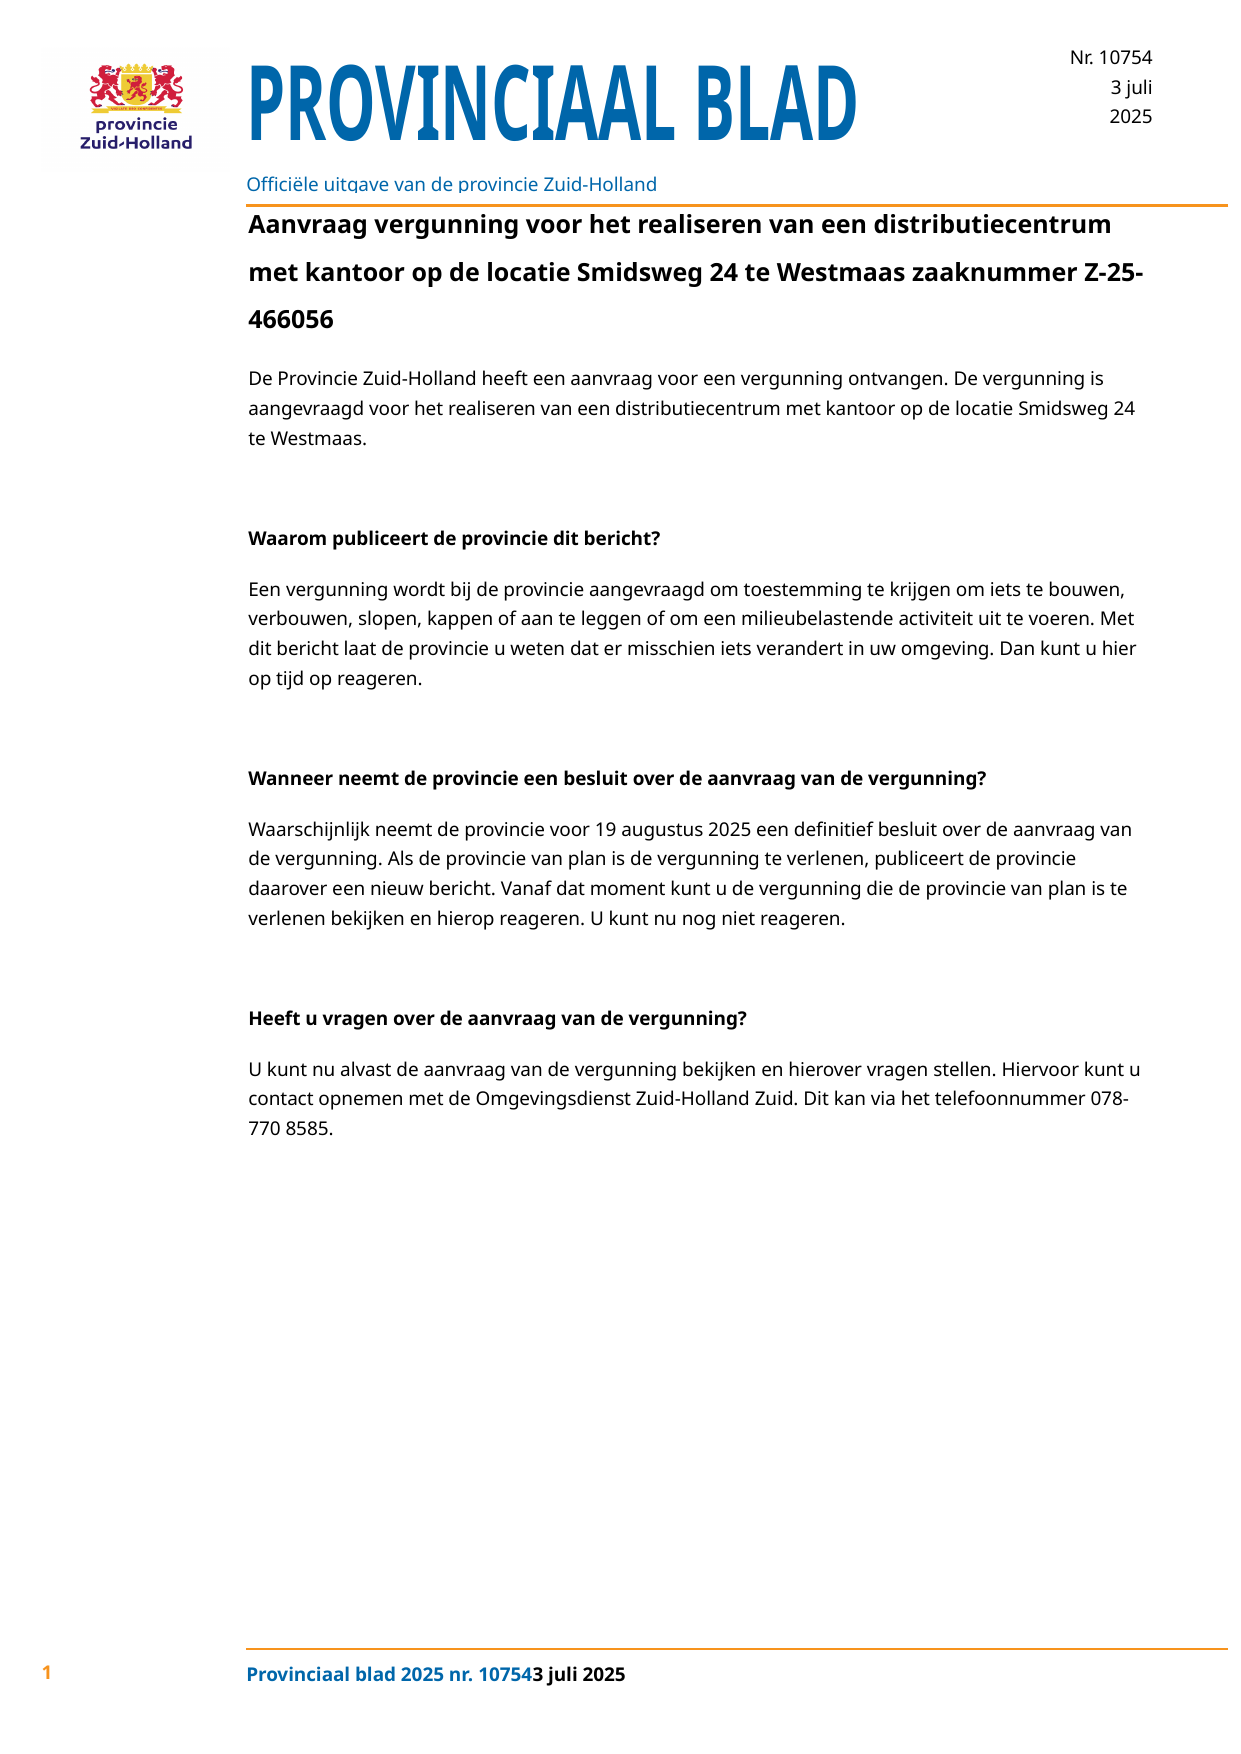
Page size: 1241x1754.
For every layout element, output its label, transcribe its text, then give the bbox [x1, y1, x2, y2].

text Wanneer neemt de provincie een besluit over de aanvraag van de vergunning? [248, 766, 1152, 791]
picture [41, 47, 231, 172]
text Waarschijnlijk neemt de provincie voor 19 augustus 2025 een definitief besluit over de aanvraag van de vergunning. Als de provincie van plan is de vergunning te verlenen, publiceert de provincie daarover een nieuw bericht. Vanaf dat moment kunt u de vergunning die de provincie van plan is te verlenen bekijken en hierop reageren. U kunt nu nog niet reageren. [248, 816, 1152, 930]
text Waarom publiceert de provincie dit bericht? [248, 526, 1152, 551]
text Een vergunning wordt bij de provincie aangevraagd om toestemming te krijgen om iets te bouwen, verbouwen, slopen, kappen of aan te leggen of om een milieubelastende activiteit uit te voeren. Met dit bericht laat de provincie u weten dat er misschien iets verandert in uw omgeving. Dan kunt u hier op tijd op reageren. [248, 576, 1152, 690]
text Aanvraag vergunning voor het realiseren van een distributiecentrum met kantoor op de locatie Smidsweg 24 te Westmaas zaaknummer Z-25-466056 [248, 207, 1152, 336]
text Heeft u vragen over de aanvraag van de vergunning? [248, 1006, 1152, 1031]
text U kunt nu alvast de aanvraag van de vergunning bekijken en hierover vragen stellen. Hiervoor kunt u contact opnemen met de Omgevingsdienst Zuid-Holland Zuid. Dit kan via het telefoonnummer 078-770 8585. [248, 1056, 1152, 1141]
text De Provincie Zuid-Holland heeft een aanvraag voor een vergunning ontvangen. De vergunning is aangevraagd voor het realiseren van een distributiecentrum met kantoor op de locatie Smidsweg 24 te Westmaas. [248, 366, 1152, 450]
